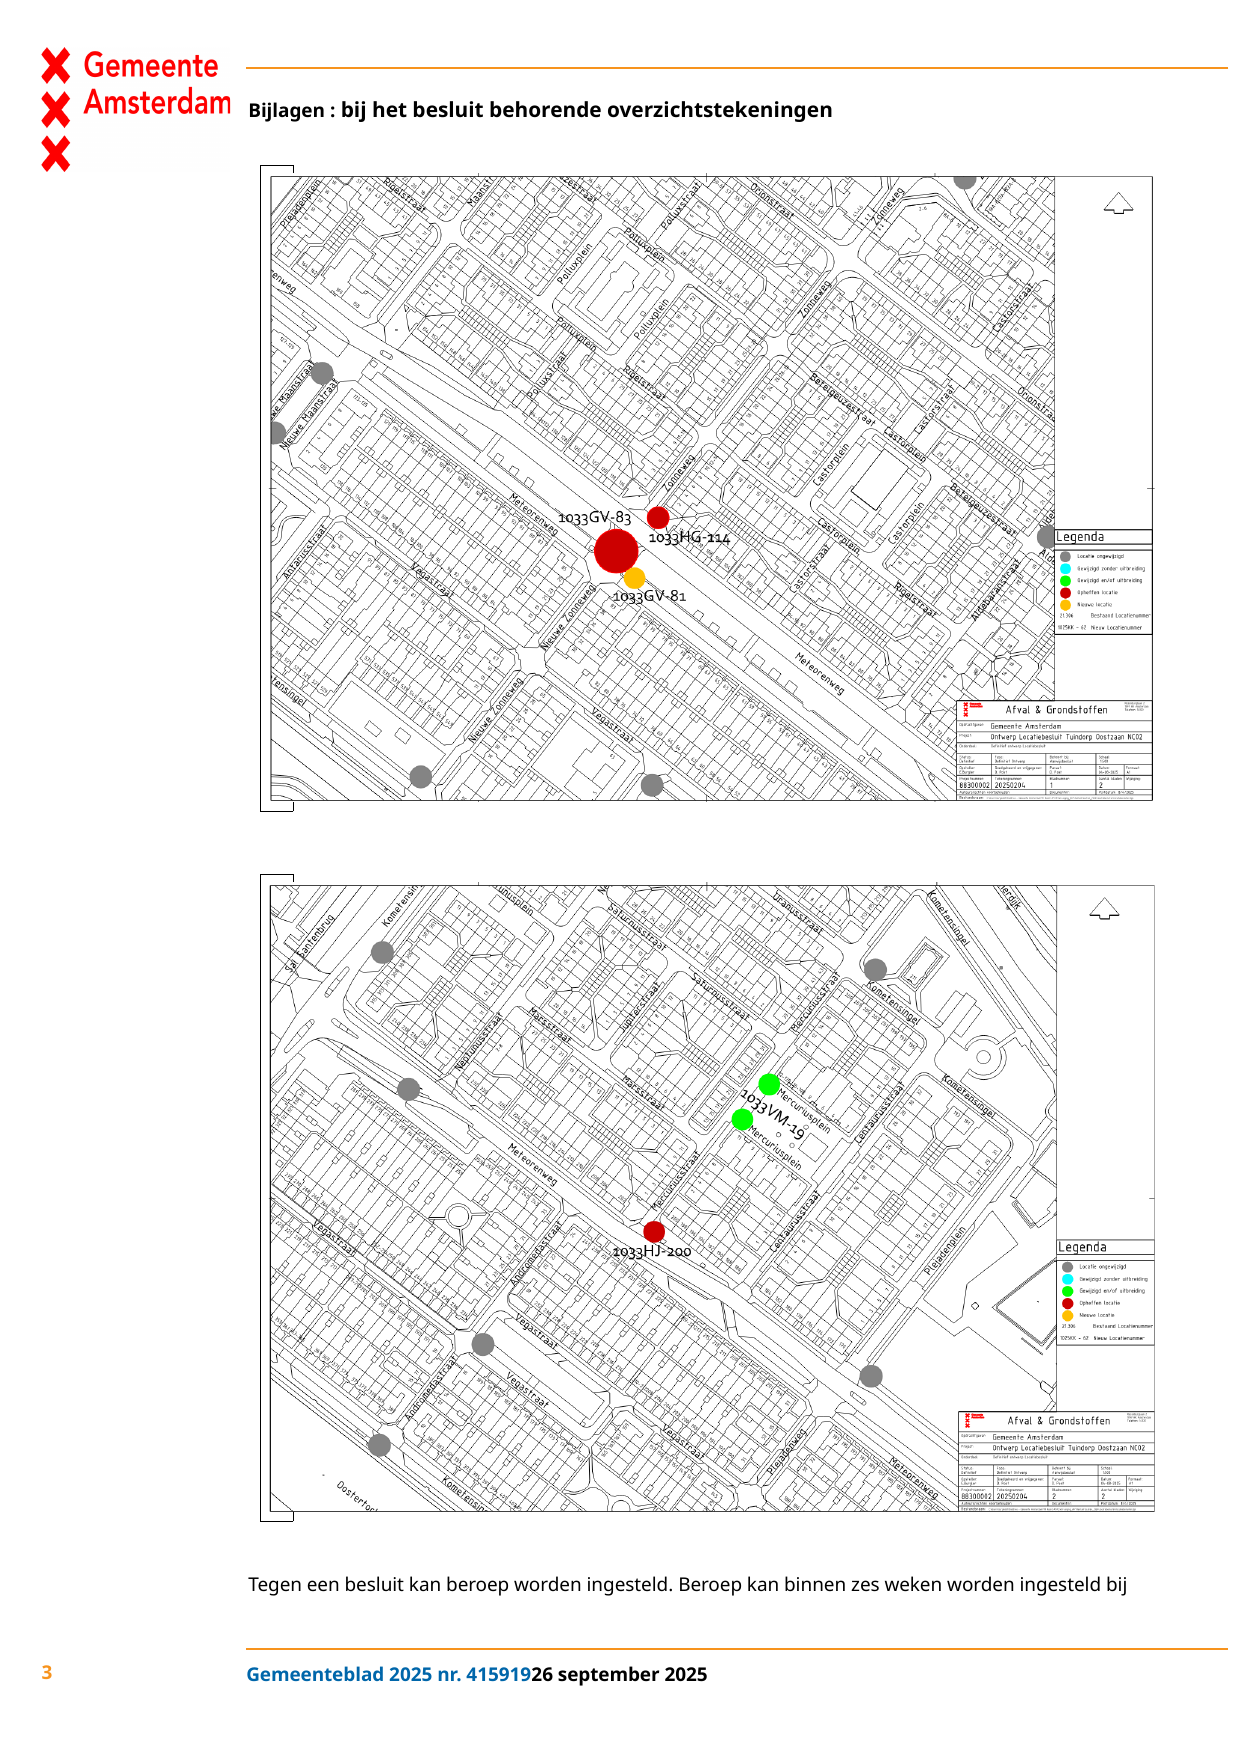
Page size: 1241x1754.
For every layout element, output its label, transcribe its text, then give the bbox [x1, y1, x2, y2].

text Bijlagen : bij het besluit behorende overzichtstekeningen [248, 95, 1152, 123]
picture [41, 47, 231, 172]
picture [268, 882, 1155, 1512]
text Tegen een besluit kan beroep worden ingesteld. Beroep kan binnen zes weken worden ingesteld bij [248, 1572, 1152, 1597]
picture [268, 173, 1155, 802]
